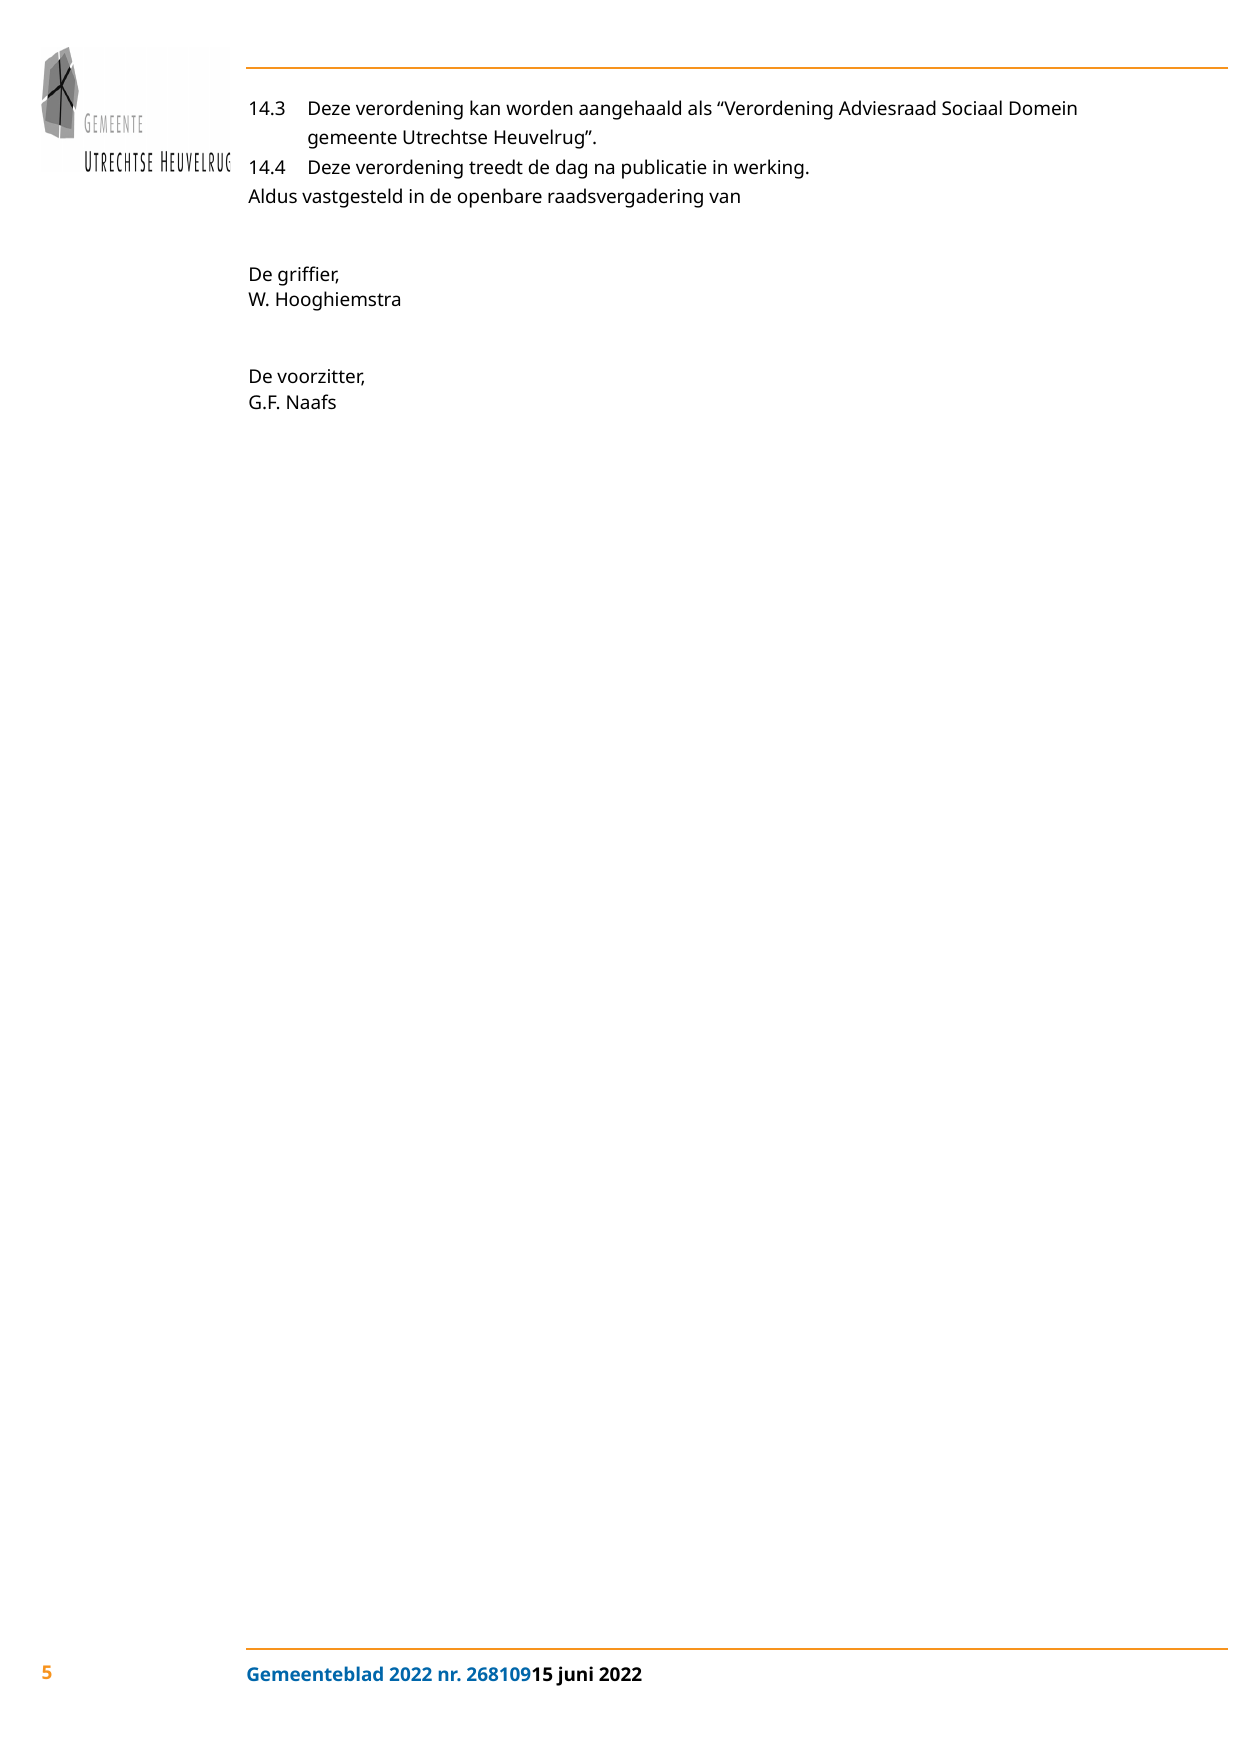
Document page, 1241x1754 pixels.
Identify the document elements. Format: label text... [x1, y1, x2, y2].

text W. Hooghiemstra [248, 286, 1152, 312]
text De griffier, [248, 261, 1152, 286]
list Deze verordening treedt de dag na publicatie in werking. [248, 154, 1152, 180]
list Deze verordening kan worden aangehaald als “Verordening Adviesraad Sociaal Domein gemeente Utrechtse Heuvelrug”. [248, 95, 1152, 150]
text G.F. Naafs [248, 389, 1152, 415]
text De voorzitter, [248, 364, 1152, 389]
text Aldus vastgesteld in de openbare raadsvergadering van [248, 183, 1152, 209]
picture [41, 47, 231, 172]
